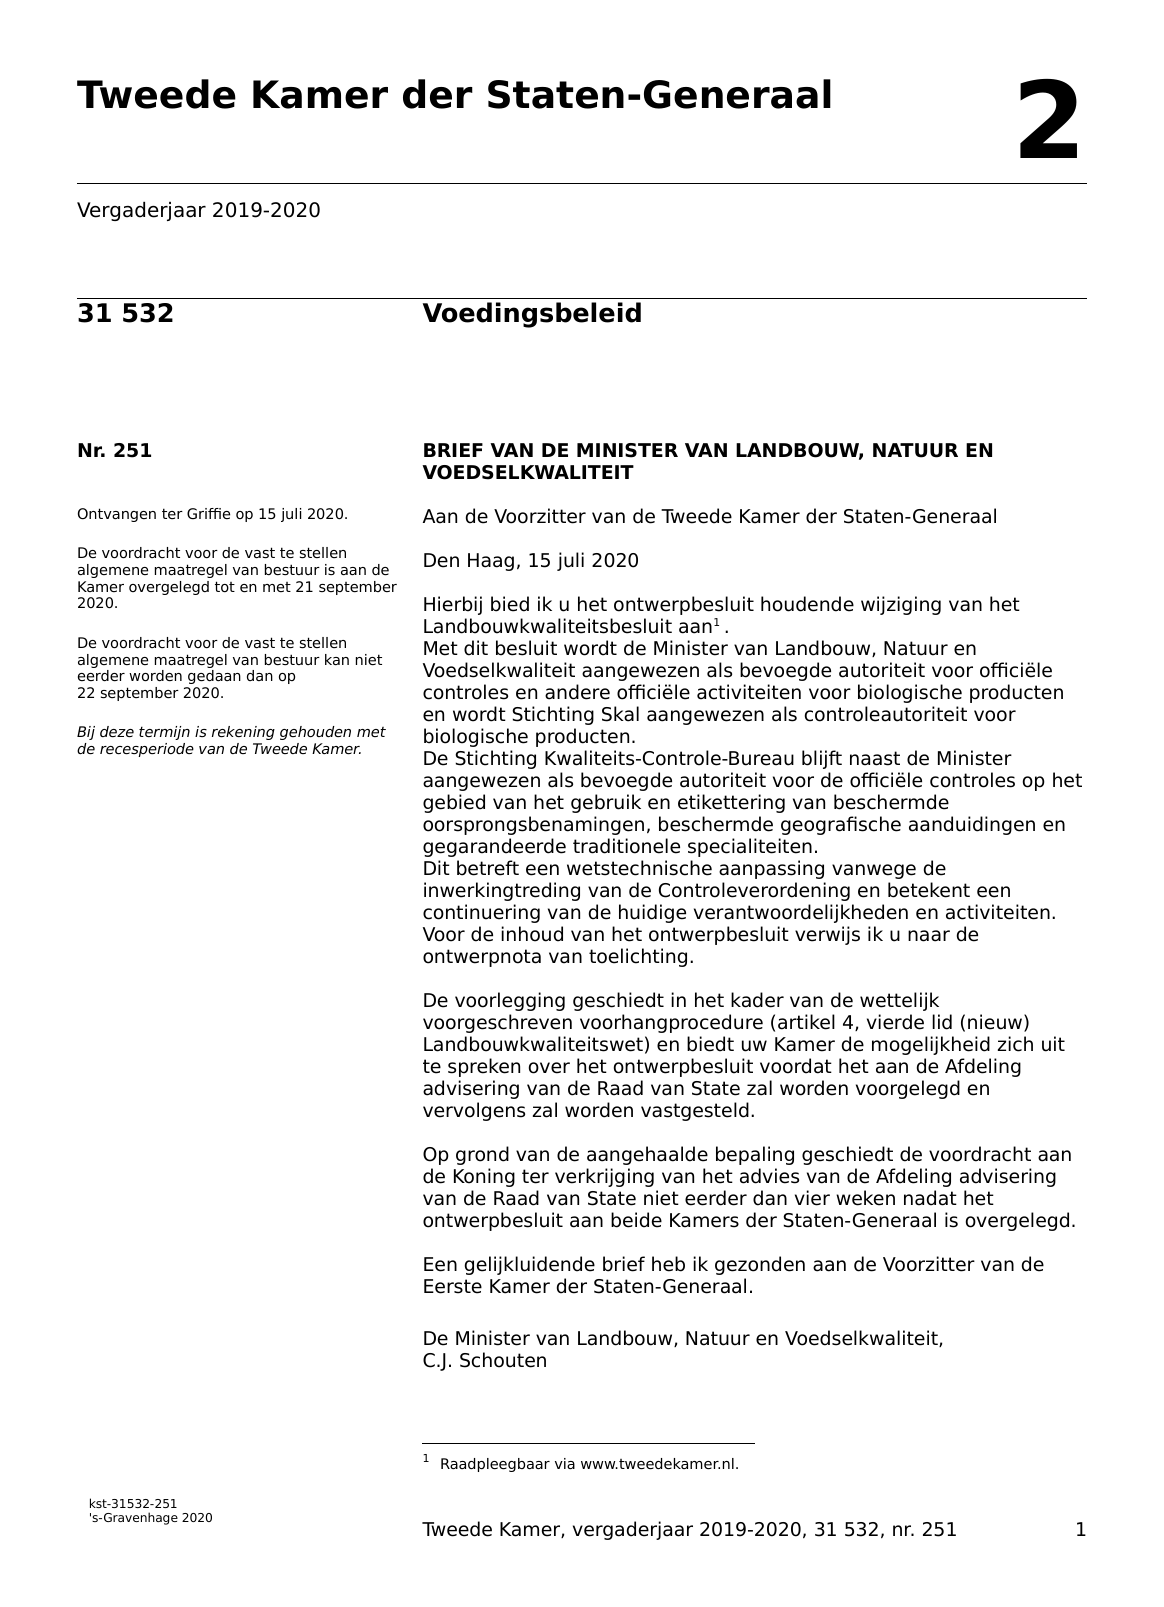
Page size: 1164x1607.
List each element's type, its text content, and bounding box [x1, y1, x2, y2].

text Dit betreft een wetstechnische aanpassing vanwege de inwerkingtreding van de Controleverordening en betekent een continuering van de huidige verantwoordelijkheden en activiteiten. [422, 858, 1087, 924]
text kst-31532-251 [88, 1497, 323, 1511]
text Op grond van de aangehaalde bepaling geschiedt de voordracht aan de Koning ter verkrijging van het advies van de Afdeling advisering van de Raad van State niet eerder dan vier weken nadat het ontwerpbesluit aan beide Kamers der Staten-Generaal is overgelegd. [422, 1144, 1087, 1232]
text [77, 612, 399, 634]
text Raadpleegbaar via www.tweedekamer.nl. [422, 1452, 1087, 1474]
text Met dit besluit wordt de Minister van Landbouw, Natuur en Voedselkwaliteit aangewezen als bevoegde autoriteit voor officiële controles en andere officiële activiteiten voor biologische producten en wordt Stichting Skal aangewezen als controleautoriteit voor biologische producten. [422, 638, 1087, 748]
text De voordracht voor de vast te stellen algemene maatregel van bestuur kan niet eerder worden gedaan dan op 22 september 2020. [77, 634, 399, 702]
text [77, 523, 399, 545]
table_header 2 [886, 59, 1087, 183]
text [77, 702, 399, 724]
text De Stichting Kwaliteits-Controle-Bureau blijft naast de Minister aangewezen als bevoegde autoriteit voor de officiële controles op het gebied van het gebruik en etikettering van beschermde oorsprongsbenamingen, beschermde geografische aanduidingen en gegarandeerde traditionele specialiteiten. [422, 748, 1087, 858]
text Hierbij bied ik u het ontwerpbesluit houdende wijziging van het Landbouwkwaliteitsbesluit aan. [422, 594, 1087, 638]
text Een gelijkluidende brief heb ik gezonden aan de Voorzitter van de Eerste Kamer der Staten-Generaal. [422, 1254, 1087, 1298]
text De voorlegging geschiedt in het kader van de wettelijk voorgeschreven voorhangprocedure (artikel 4, vierde lid (nieuw) Landbouwkwaliteitswet) en biedt uw Kamer de mogelijkheid zich uit te spreken over het ontwerpbesluit voordat het aan de Afdeling advisering van de Raad van State zal worden voorgelegd en vervolgens zal worden vastgesteld. [422, 990, 1087, 1122]
text De voordracht voor de vast te stellen algemene maatregel van bestuur is aan de Kamer overgelegd tot en met 21 september 2020. [77, 545, 399, 612]
table_cell Vergaderjaar 2019-2020 [77, 184, 1087, 298]
text Den Haag, 15 juli 2020 [422, 550, 1087, 572]
text Ontvangen ter Griffie op 15 juli 2020. [77, 506, 399, 523]
text De Minister van Landbouw, Natuur en Voedselkwaliteit, C.J. Schouten [422, 1328, 1087, 1372]
text Aan de Voorzitter van de Tweede Kamer der Staten-Generaal [422, 506, 1087, 528]
subtitle 31 532 Voedingsbeleid [77, 299, 1087, 329]
text Voor de inhoud van het ontwerpbesluit verwijs ik u naar de ontwerpnota van toelichting. [422, 924, 1087, 968]
text 's-Gravenhage 2020 [88, 1511, 323, 1525]
text Bij deze termijn is rekening gehouden met de recesperiode van de Tweede Kamer. [77, 724, 399, 758]
subtitle Nr. 251 BRIEF VAN DE MINISTER VAN LANDBOUW, NATUUR EN VOEDSELKWALITEIT [77, 440, 1087, 484]
table_header Tweede Kamer der Staten-Generaal [77, 59, 886, 183]
